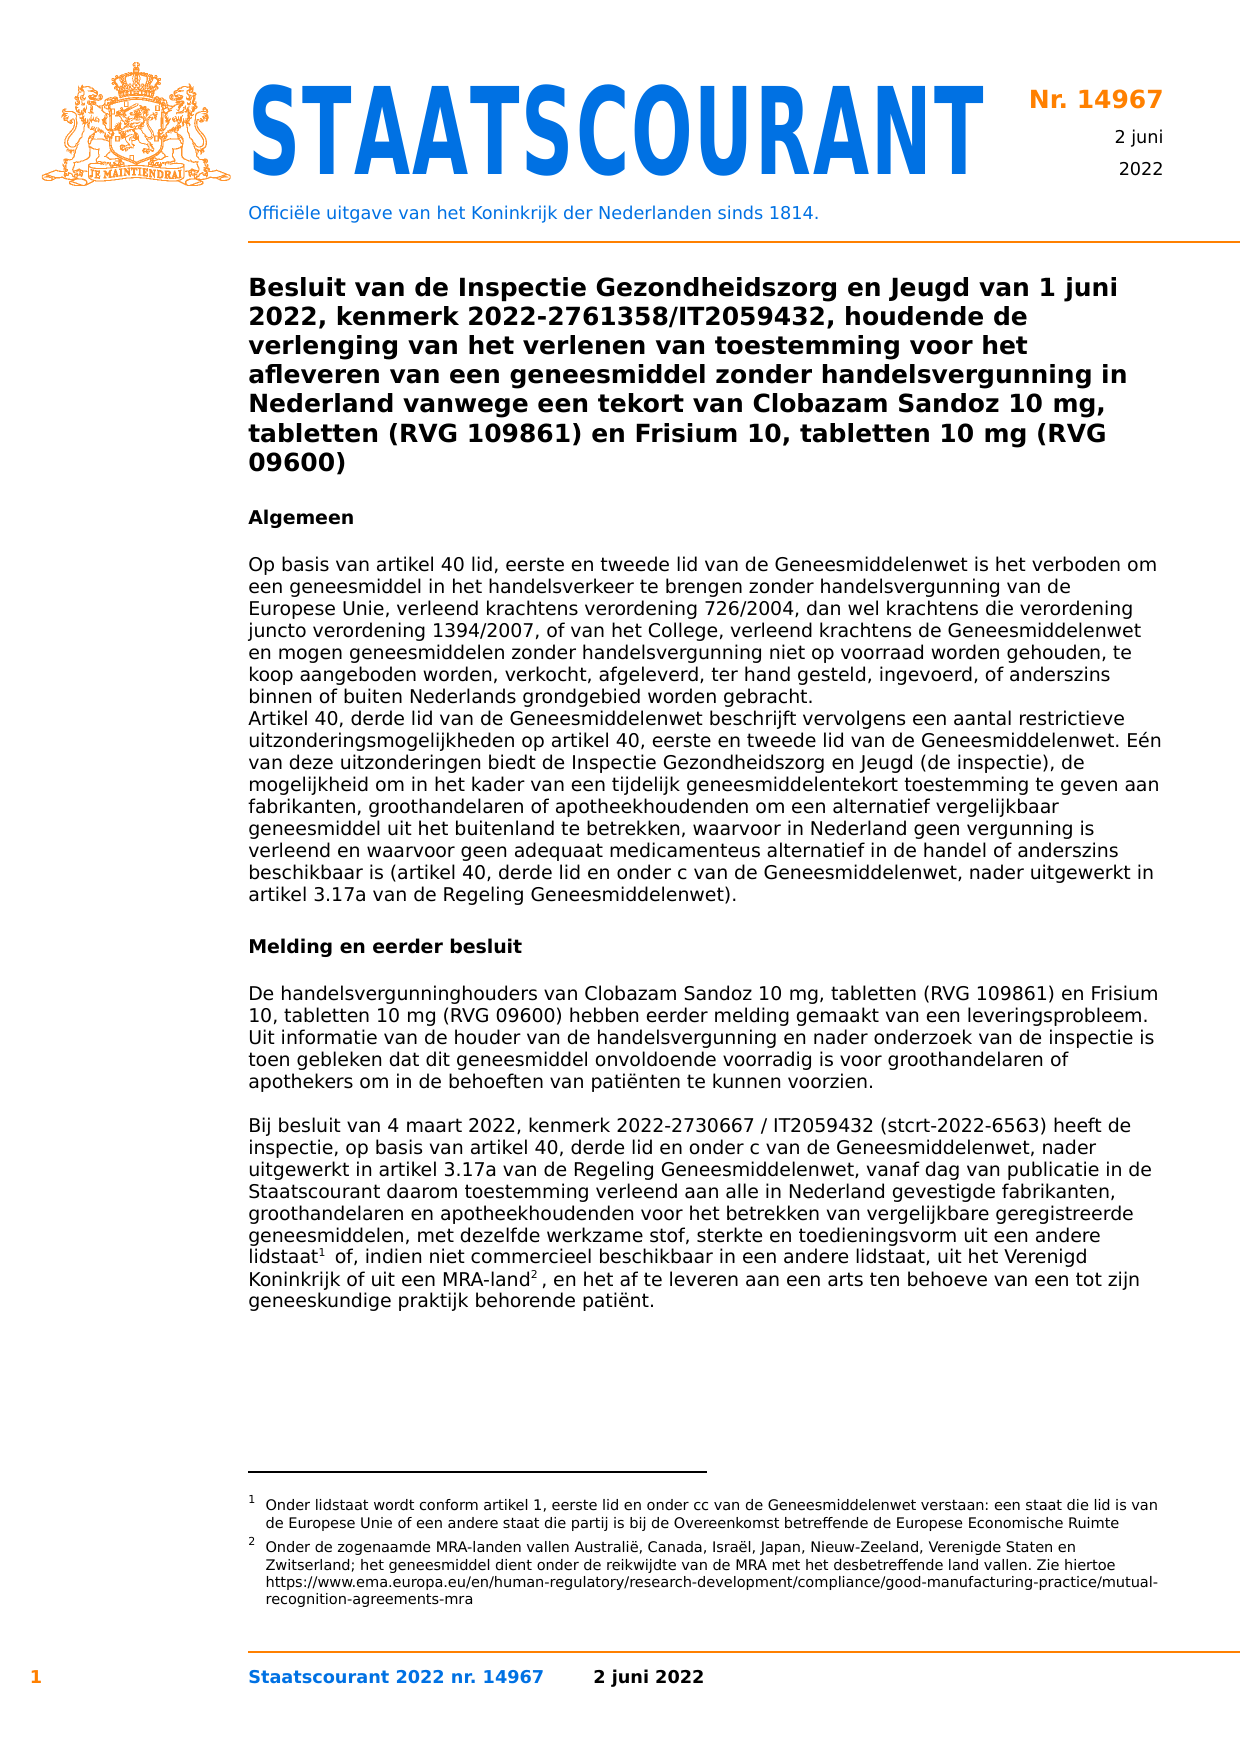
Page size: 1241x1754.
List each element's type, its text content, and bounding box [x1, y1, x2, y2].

table_cell 2022 [998, 153, 1240, 203]
text Op basis van artikel 40 lid, eerste en tweede lid van de Geneesmiddelenwet is het verboden om een geneesmiddel in het handelsverkeer te brengen zonder handelsvergunning van de Europese Unie, verleend krachtens verordening 726/2004, dan wel krachtens die verordening juncto verordening 1394/2007, of van het College, verleend krachtens de Geneesmiddelenwet en mogen geneesmiddelen zonder handelsvergunning niet op voorraad worden gehouden, te koop aangeboden worden, verkocht, afgeleverd, ter hand gesteld, ingevoerd, of anderszins binnen of buiten Nederlands grondgebied worden gebracht. [248, 554, 1163, 708]
table_header STAATSCOURANT [248, 62, 998, 203]
subtitle Algemeen [248, 507, 1163, 529]
subtitle Melding en eerder besluit [248, 936, 1163, 958]
table_cell Officiële uitgave van het Koninkrijk der Nederlanden sinds 1814. [248, 203, 1240, 241]
text Onder de zogenaamde MRA-landen vallen Australië, Canada, Israël, Japan, Nieuw-Zeeland, Verenigde Staten en Zwitserland; het geneesmiddel dient onder de reikwijdte van de MRA met het desbetreffende land vallen. Zie hiertoe https://www.ema.europa.eu/en/human-regulatory/research-development/compliance/good-manufacturing-practice/mutual-recognition-agreements-mra [248, 1535, 1163, 1608]
text Artikel 40, derde lid van de Geneesmiddelenwet beschrijft vervolgens een aantal restrictieve uitzonderingsmogelijkheden op artikel 40, eerste en tweede lid van de Geneesmiddelenwet. Eén van deze uitzonderingen biedt de Inspectie Gezondheidszorg en Jeugd (de inspectie), de mogelijkheid om in het kader van een tijdelijk geneesmiddelentekort toestemming te geven aan fabrikanten, groothandelaren of apotheekhoudenden om een alternatief vergelijkbaar geneesmiddel uit het buitenland te betrekken, waarvoor in Nederland geen vergunning is verleend en waarvoor geen adequaat medicamenteus alternatief in de handel of anderszins beschikbaar is (artikel 40, derde lid en onder c van de Geneesmiddelenwet, nader uitgewerkt in artikel 3.17a van de Regeling Geneesmiddelenwet). [248, 708, 1163, 906]
text Bij besluit van 4 maart 2022, kenmerk 2022-2730667 / IT2059432 (stcrt-2022-6563) heeft de inspectie, op basis van artikel 40, derde lid en onder c van de Geneesmiddelenwet, nader uitgewerkt in artikel 3.17a van de Regeling Geneesmiddelenwet, vanaf dag van publicatie in de Staatscourant daarom toestemming verleend aan alle in Nederland gevestigde fabrikanten, groothandelaren en apotheekhoudenden voor het betrekken van vergelijkbare geregistreerde geneesmiddelen, met dezelfde werkzame stof, sterkte en toedieningsvorm uit een andere lidstaat of, indien niet commercieel beschikbaar in een andere lidstaat, uit het Verenigd Koninkrijk of uit een MRA-land, en het af te leveren aan een arts ten behoeve van een tot zijn geneeskundige praktijk behorende patiënt. [248, 1114, 1163, 1312]
table_header [25, 62, 248, 241]
subtitle Besluit van de Inspectie Gezondheidszorg en Jeugd van 1 juni 2022, kenmerk 2022-2761358/IT2059432, houdende de verlenging van het verlenen van toestemming voor het afleveren van een geneesmiddel zonder handelsvergunning in Nederland vanwege een tekort van Clobazam Sandoz 10 mg, tabletten (RVG 109861) en Frisium 10, tabletten 10 mg (RVG 09600) [248, 273, 1163, 477]
table_cell 2 juni [998, 121, 1240, 153]
text Onder lidstaat wordt conform artikel 1, eerste lid en onder cc van de Geneesmiddelenwet verstaan: een staat die lid is van de Europese Unie of een andere staat die partij is bij de Overeenkomst betreffende de Europese Economische Ruimte [248, 1493, 1163, 1532]
picture [41, 62, 231, 186]
table_header Nr. 14967 [998, 62, 1240, 121]
text De handelsvergunninghouders van Clobazam Sandoz 10 mg, tabletten (RVG 109861) en Frisium 10, tabletten 10 mg (RVG 09600) hebben eerder melding gemaakt van een leveringsprobleem. Uit informatie van de houder van de handelsvergunning en nader onderzoek van de inspectie is toen gebleken dat dit geneesmiddel onvoldoende voorradig is voor groothandelaren of apothekers om in de behoeften van patiënten te kunnen voorzien. [248, 983, 1163, 1093]
